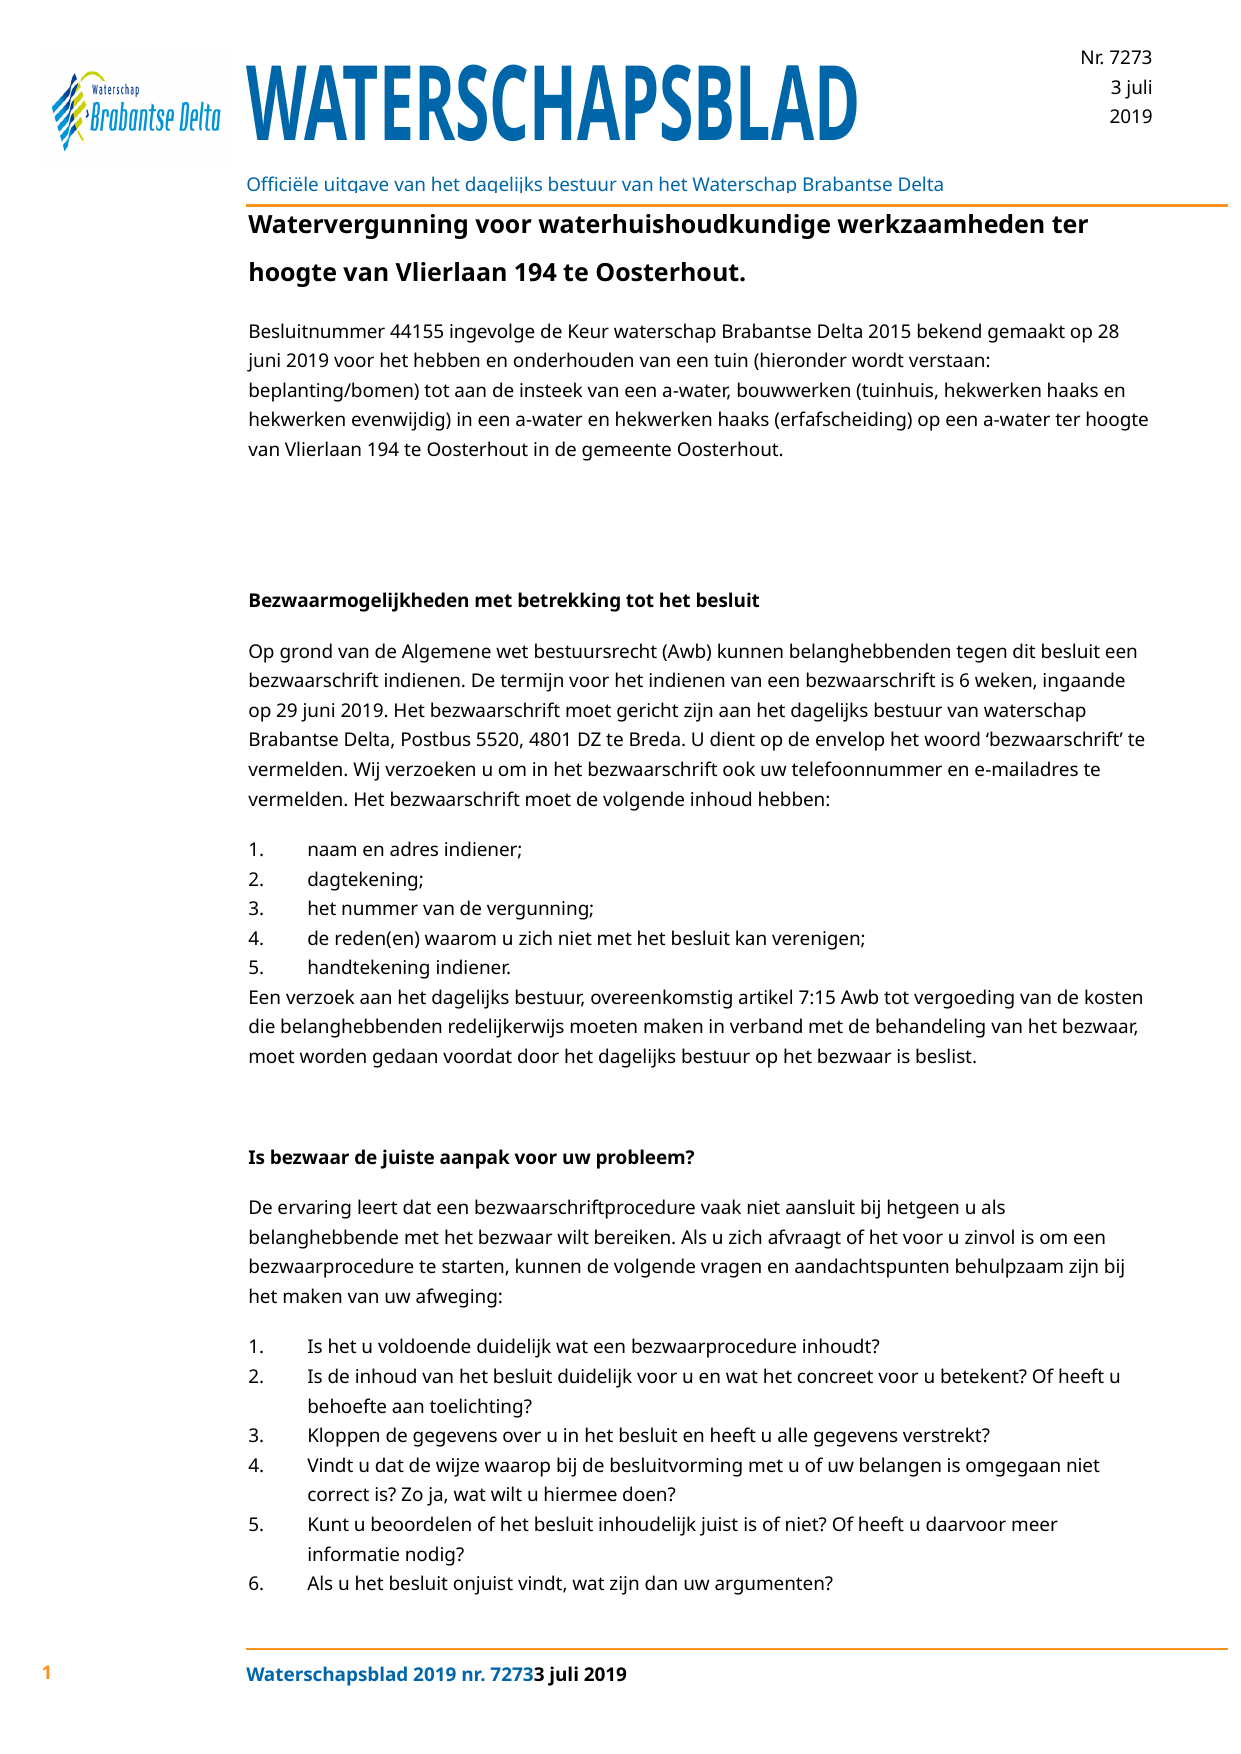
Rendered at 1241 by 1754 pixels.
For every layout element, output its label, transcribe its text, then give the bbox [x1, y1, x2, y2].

text Is bezwaar de juiste aanpak voor uw probleem? [248, 1144, 1152, 1170]
text Besluitnummer 44155 ingevolge de Keur waterschap Brabantse Delta 2015 bekend gemaakt op 28 juni 2019 voor het hebben en onderhouden van een tuin (hieronder wordt verstaan: beplanting/bomen) tot aan de insteek van een a-water, bouwwerken (tuinhuis, hekwerken haaks en hekwerken evenwijdig) in een a-water en hekwerken haaks (erfafscheiding) op een a-water ter hoogte van Vlierlaan 194 te Oosterhout in de gemeente Oosterhout. [248, 318, 1152, 462]
text Op grond van de Algemene wet bestuursrecht (Awb) kunnen belanghebbenden tegen dit besluit een bezwaarschrift indienen. De termijn voor het indienen van een bezwaarschrift is 6 weken, ingaande op 29 juni 2019. Het bezwaarschrift moet gericht zijn aan het dagelijks bestuur van waterschap Brabantse Delta, Postbus 5520, 4801 DZ te Breda. U dient op de envelop het woord ‘bezwaarschrift’ te vermelden. Wij verzoeken u om in het bezwaarschrift ook uw telefoonnummer en e‑mailadres te vermelden. Het bezwaarschrift moet de volgende inhoud hebben: [248, 638, 1152, 812]
text Watervergunning voor waterhuishoudkundige werkzaamheden ter hoogte van Vlierlaan 194 te Oosterhout. [248, 207, 1152, 288]
list de reden(en) waarom u zich niet met het besluit kan verenigen; [248, 925, 1152, 951]
list Kunt u beoordelen of het besluit inhoudelijk juist is of niet? Of heeft u daarvoor meer informatie nodig? [248, 1511, 1152, 1567]
list Is het u voldoende duidelijk wat een bezwaarprocedure inhoudt? [248, 1334, 1152, 1359]
text Een verzoek aan het dagelijks bestuur, overeenkomstig artikel 7:15 Awb tot vergoeding van de kosten die belanghebbenden redelijkerwijs moeten maken in verband met de behandeling van het bezwaar, moet worden gedaan voordat door het dagelijks bestuur op het bezwaar is beslist. [248, 984, 1152, 1069]
list Als u het besluit onjuist vindt, wat zijn dan uw argumenten? [248, 1570, 1152, 1596]
list Vindt u dat de wijze waarop bij de besluitvorming met u of uw belangen is omgegaan niet correct is? Zo ja, wat wilt u hiermee doen? [248, 1452, 1152, 1507]
list Is de inhoud van het besluit duidelijk voor u en wat het concreet voor u betekent? Of heeft u behoefte aan toelichting? [248, 1363, 1152, 1419]
list naam en adres indiener; [248, 836, 1152, 862]
list dagtekening; [248, 866, 1152, 892]
picture [41, 47, 231, 172]
text Bezwaarmogelijkheden met betrekking tot het besluit [248, 587, 1152, 613]
text De ervaring leert dat een bezwaarschriftprocedure vaak niet aansluit bij hetgeen u als belanghebbende met het bezwaar wilt bereiken. Als u zich afvraagt of het voor u zinvol is om een bezwaarprocedure te starten, kunnen de volgende vragen en aandachtspunten behulpzaam zijn bij het maken van uw afweging: [248, 1194, 1152, 1309]
list Kloppen de gegevens over u in het besluit en heeft u alle gegevens verstrekt? [248, 1422, 1152, 1448]
list het nummer van de vergunning; [248, 895, 1152, 921]
list handtekening indiener. [248, 954, 1152, 980]
